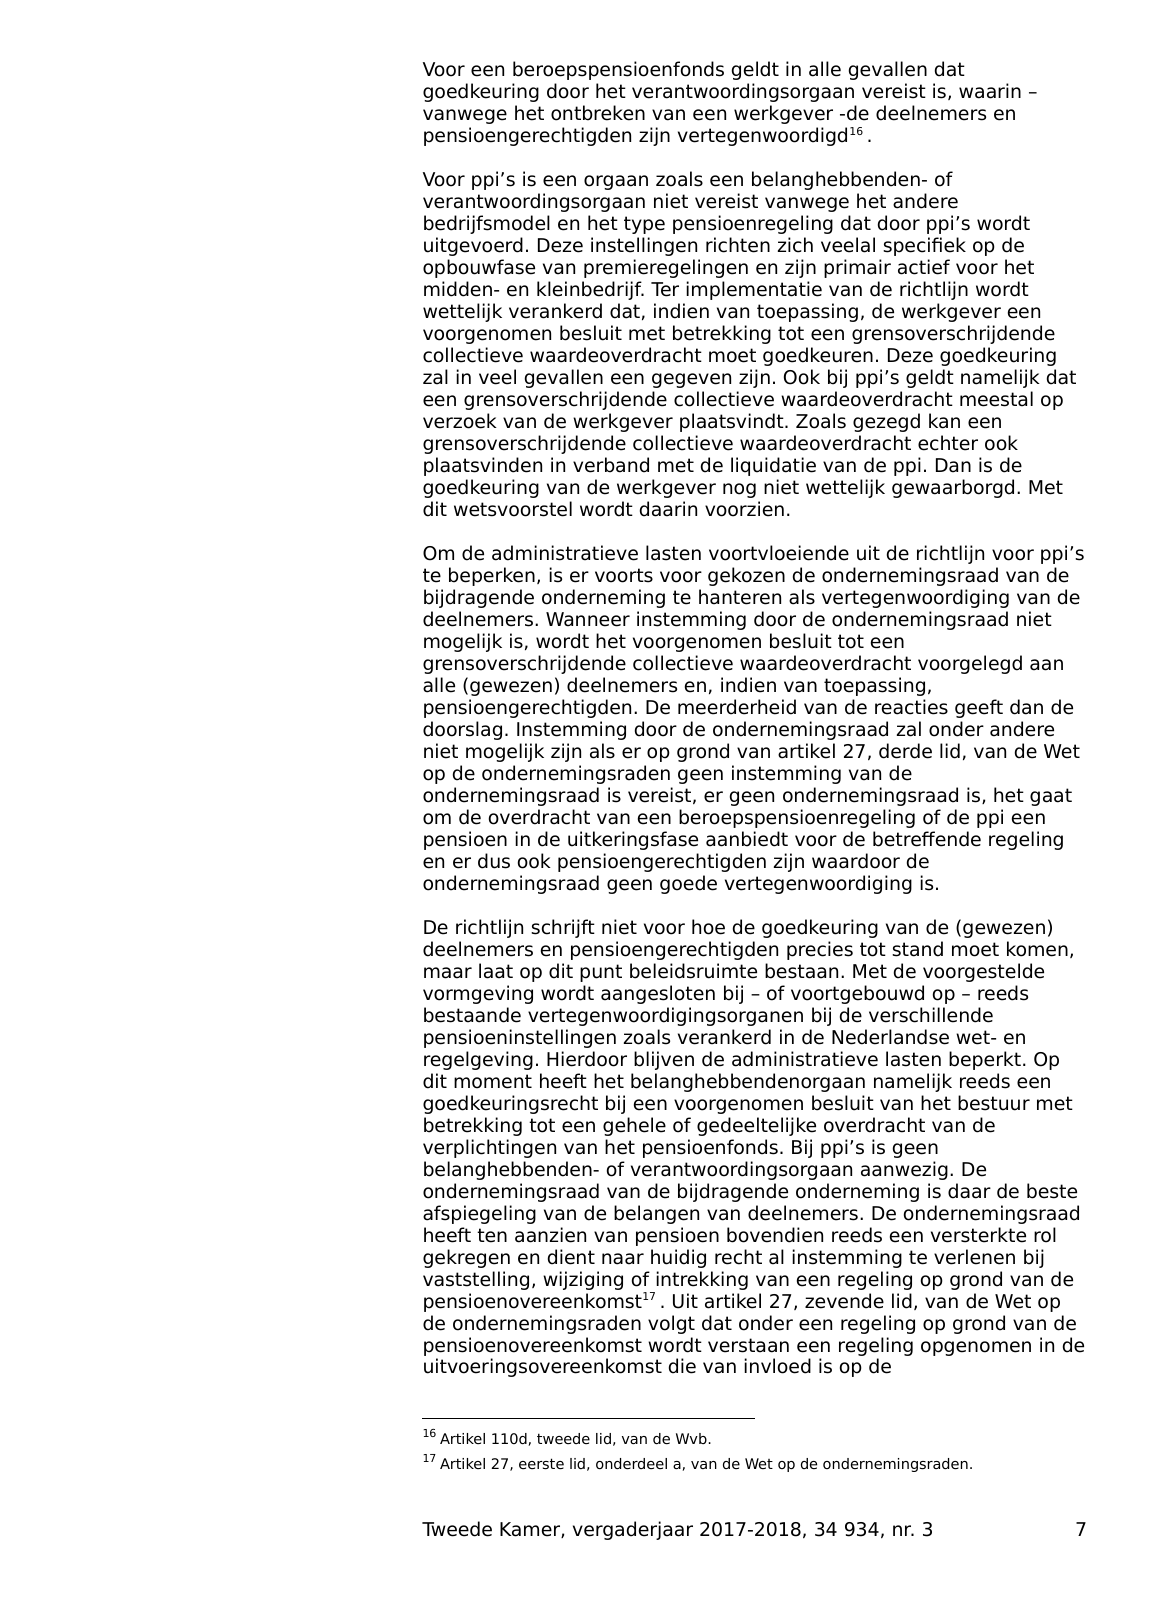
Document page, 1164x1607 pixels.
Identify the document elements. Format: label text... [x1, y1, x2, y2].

text Artikel 110d, tweede lid, van de Wvb. [422, 1427, 1087, 1449]
text De richtlijn schrijft niet voor hoe de goedkeuring van de (gewezen) deelnemers en pensioengerechtigden precies tot stand moet komen, maar laat op dit punt beleidsruimte bestaan. Met de voorgestelde vormgeving wordt aangesloten bij – of voortgebouwd op – reeds bestaande vertegenwoordigingsorganen bij de verschillende pensioeninstellingen zoals verankerd in de Nederlandse wet- en regelgeving. Hierdoor blijven de administratieve lasten beperkt. Op dit moment heeft het belanghebbendenorgaan namelijk reeds een goedkeuringsrecht bij een voorgenomen besluit van het bestuur met betrekking tot een gehele of gedeeltelijke overdracht van de verplichtingen van het pensioenfonds. Bij ppi’s is geen belanghebbenden- of verantwoordingsorgaan aanwezig. De ondernemingsraad van de bijdragende onderneming is daar de beste afspiegeling van de belangen van deelnemers. De ondernemingsraad heeft ten aanzien van pensioen bovendien reeds een versterkte rol gekregen en dient naar huidig recht al instemming te verlenen bij vaststelling, wijziging of intrekking van een regeling op grond van de pensioenovereenkomst. Uit artikel 27, zevende lid, van de Wet op de ondernemingsraden volgt dat onder een regeling op grond van de pensioenovereenkomst wordt verstaan een regeling opgenomen in de uitvoeringsovereenkomst die van invloed is op de [422, 917, 1087, 1378]
text Om de administratieve lasten voortvloeiende uit de richtlijn voor ppi’s te beperken, is er voorts voor gekozen de ondernemingsraad van de bijdragende onderneming te hanteren als vertegenwoordiging van de deelnemers. Wanneer instemming door de ondernemingsraad niet mogelijk is, wordt het voorgenomen besluit tot een grensoverschrijdende collectieve waardeoverdracht voorgelegd aan alle (gewezen) deelnemers en, indien van toepassing, pensioengerechtigden. De meerderheid van de reacties geeft dan de doorslag. Instemming door de ondernemingsraad zal onder andere niet mogelijk zijn als er op grond van artikel 27, derde lid, van de Wet op de ondernemingsraden geen instemming van de ondernemingsraad is vereist, er geen ondernemingsraad is, het gaat om de overdracht van een beroepspensioenregeling of de ppi een pensioen in de uitkeringsfase aanbiedt voor de betreffende regeling en er dus ook pensioengerechtigden zijn waardoor de ondernemingsraad geen goede vertegenwoordiging is. [422, 543, 1087, 895]
text Artikel 27, eerste lid, onderdeel a, van de Wet op de ondernemingsraden. [422, 1452, 1087, 1474]
text Voor ppi’s is een orgaan zoals een belanghebbenden- of verantwoordingsorgaan niet vereist vanwege het andere bedrijfsmodel en het type pensioenregeling dat door ppi’s wordt uitgevoerd. Deze instellingen richten zich veelal specifiek op de opbouwfase van premieregelingen en zijn primair actief voor het midden- en kleinbedrijf. Ter implementatie van de richtlijn wordt wettelijk verankerd dat, indien van toepassing, de werkgever een voorgenomen besluit met betrekking tot een grensoverschrijdende collectieve waardeoverdracht moet goedkeuren. Deze goedkeuring zal in veel gevallen een gegeven zijn. Ook bij ppi’s geldt namelijk dat een grensoverschrijdende collectieve waardeoverdracht meestal op verzoek van de werkgever plaatsvindt. Zoals gezegd kan een grensoverschrijdende collectieve waardeoverdracht echter ook plaatsvinden in verband met de liquidatie van de ppi. Dan is de goedkeuring van de werkgever nog niet wettelijk gewaarborgd. Met dit wetsvoorstel wordt daarin voorzien. [422, 169, 1087, 521]
text Voor een beroepspensioenfonds geldt in alle gevallen dat goedkeuring door het verantwoordingsorgaan vereist is, waarin – vanwege het ontbreken van een werkgever -de deelnemers en pensioengerechtigden zijn vertegenwoordigd. [422, 59, 1087, 147]
